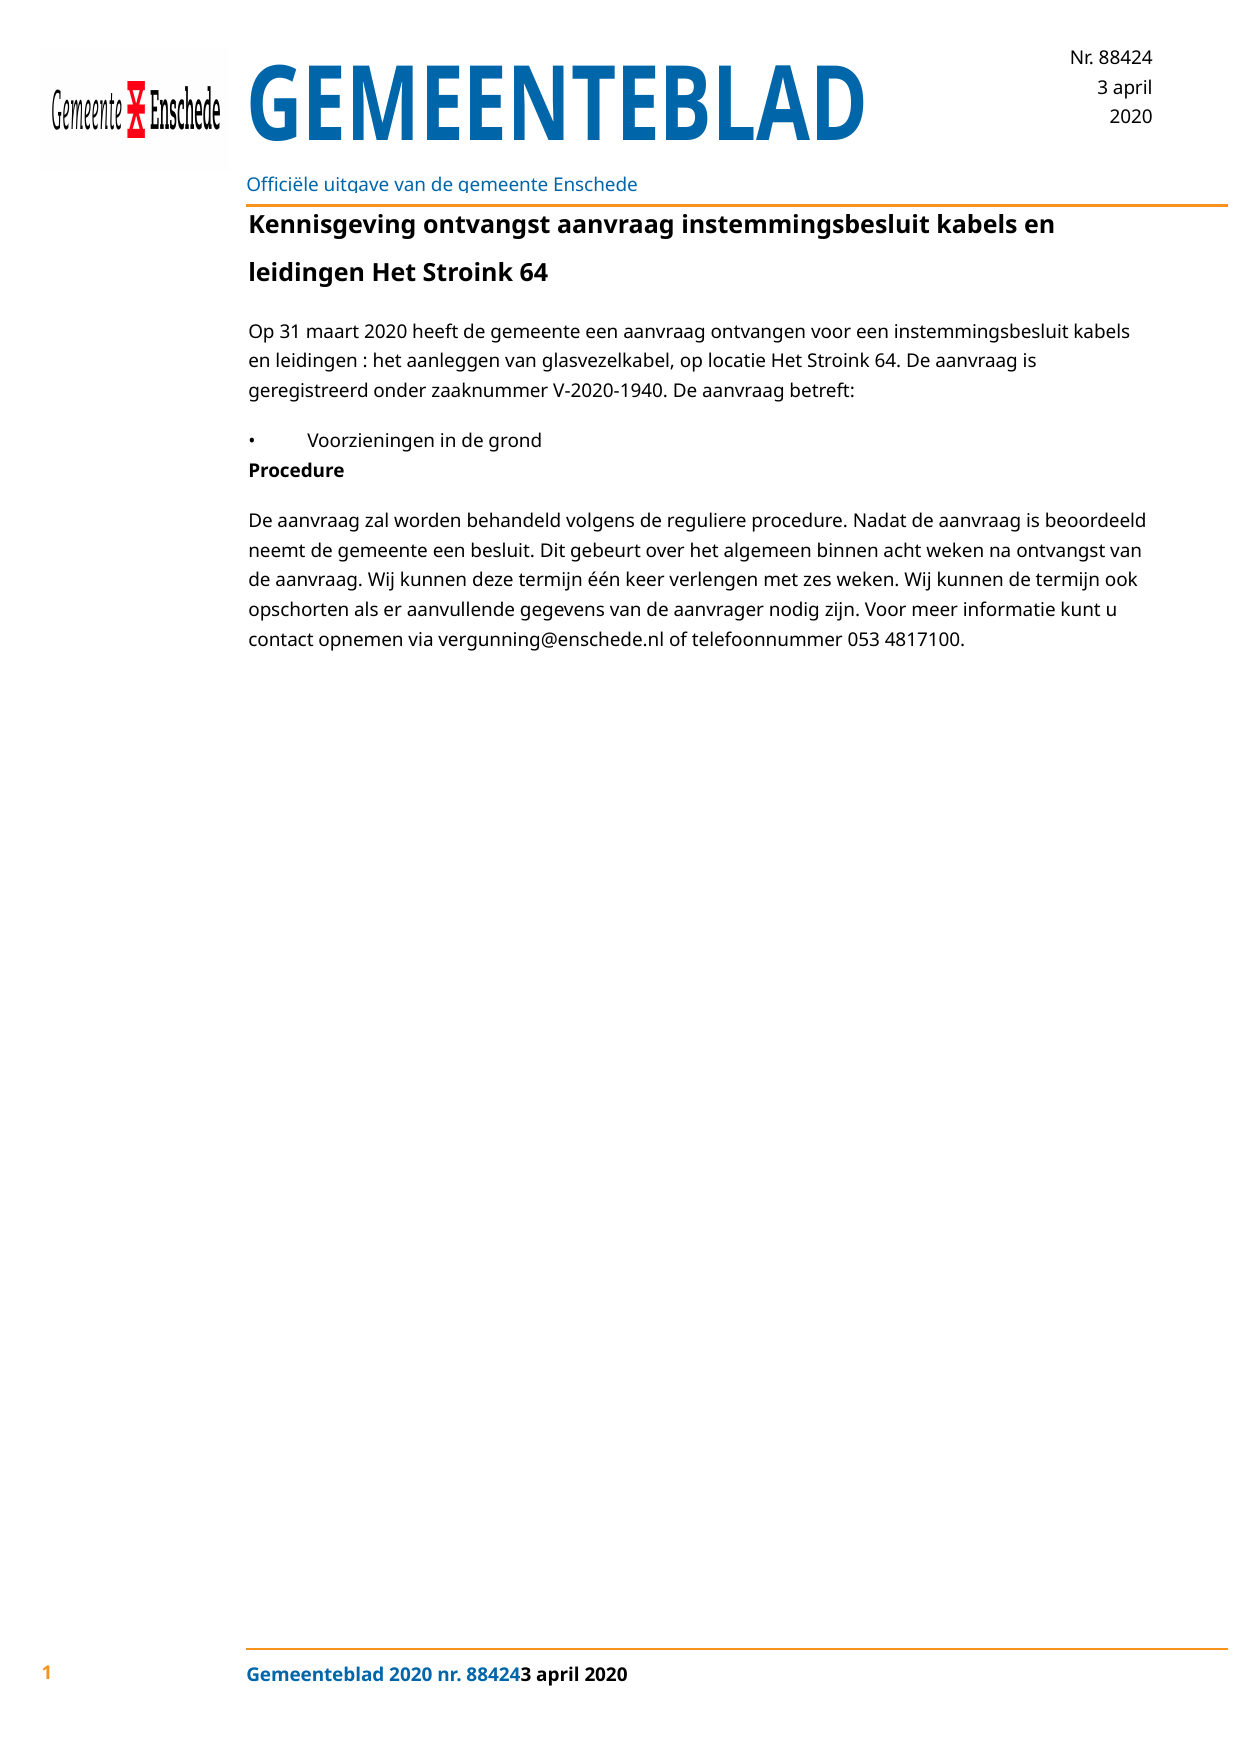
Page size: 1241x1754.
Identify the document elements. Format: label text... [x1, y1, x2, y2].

text Kennisgeving ontvangst aanvraag instemmingsbesluit kabels en leidingen Het Stroink 64 [248, 207, 1152, 288]
text Op 31 maart 2020 heeft de gemeente een aanvraag ontvangen voor een instemmingsbesluit kabels en leidingen : het aanleggen van glasvezelkabel, op locatie Het Stroink 64. De aanvraag is geregistreerd onder zaaknummer V-2020-1940. De aanvraag betreft: [248, 318, 1152, 403]
list Voorzieningen in de grond [248, 427, 1152, 453]
text De aanvraag zal worden behandeld volgens de reguliere procedure. Nadat de aanvraag is beoordeeld neemt de gemeente een besluit. Dit gebeurt over het algemeen binnen acht weken na ontvangst van de aanvraag. Wij kunnen deze termijn één keer verlengen met zes weken. Wij kunnen de termijn ook opschorten als er aanvullende gegevens van de aanvrager nodig zijn. Voor meer informatie kunt u contact opnemen via vergunning@enschede.nl of telefoonnummer 053 4817100. [248, 507, 1152, 652]
picture [41, 47, 231, 172]
text Procedure [248, 457, 1152, 483]
